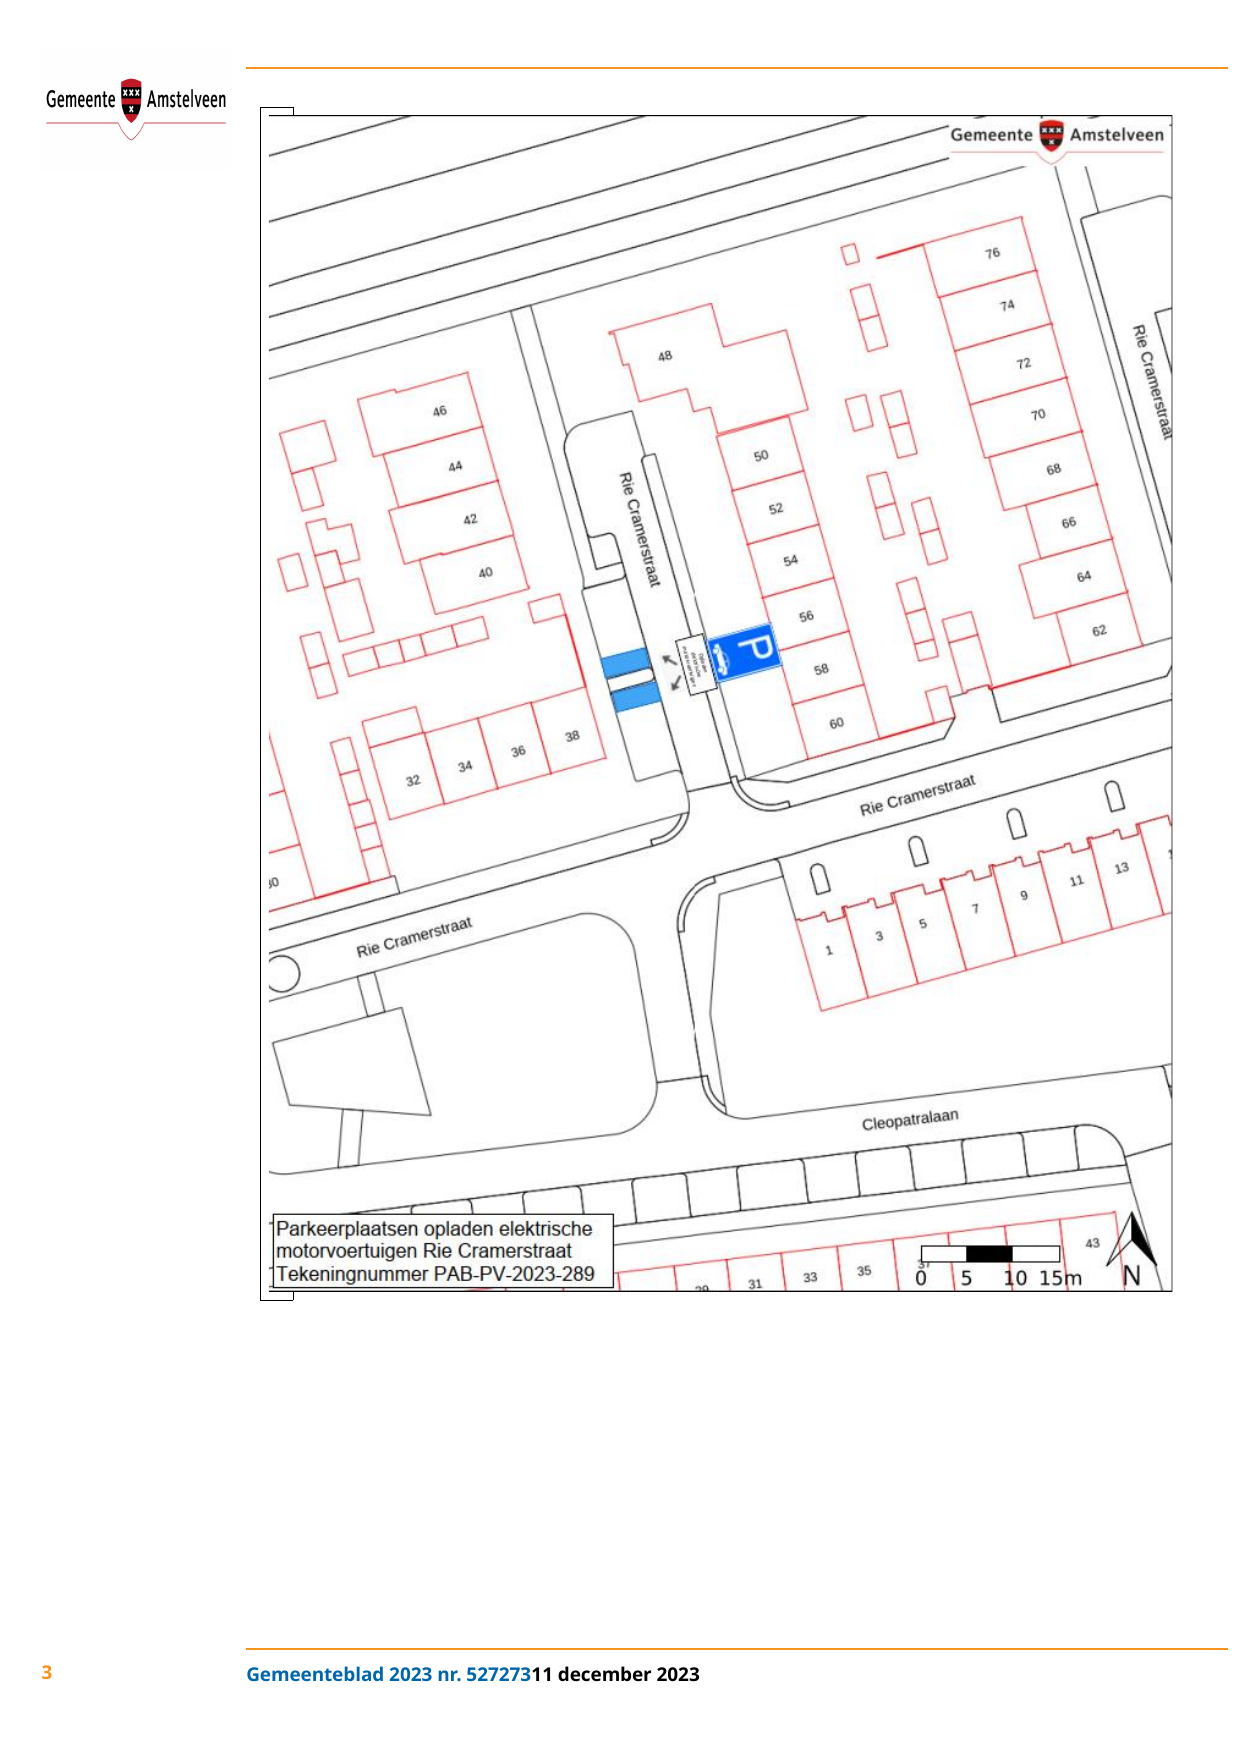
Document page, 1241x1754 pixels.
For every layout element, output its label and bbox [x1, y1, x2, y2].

picture [268, 115, 1173, 1292]
picture [41, 47, 231, 172]
